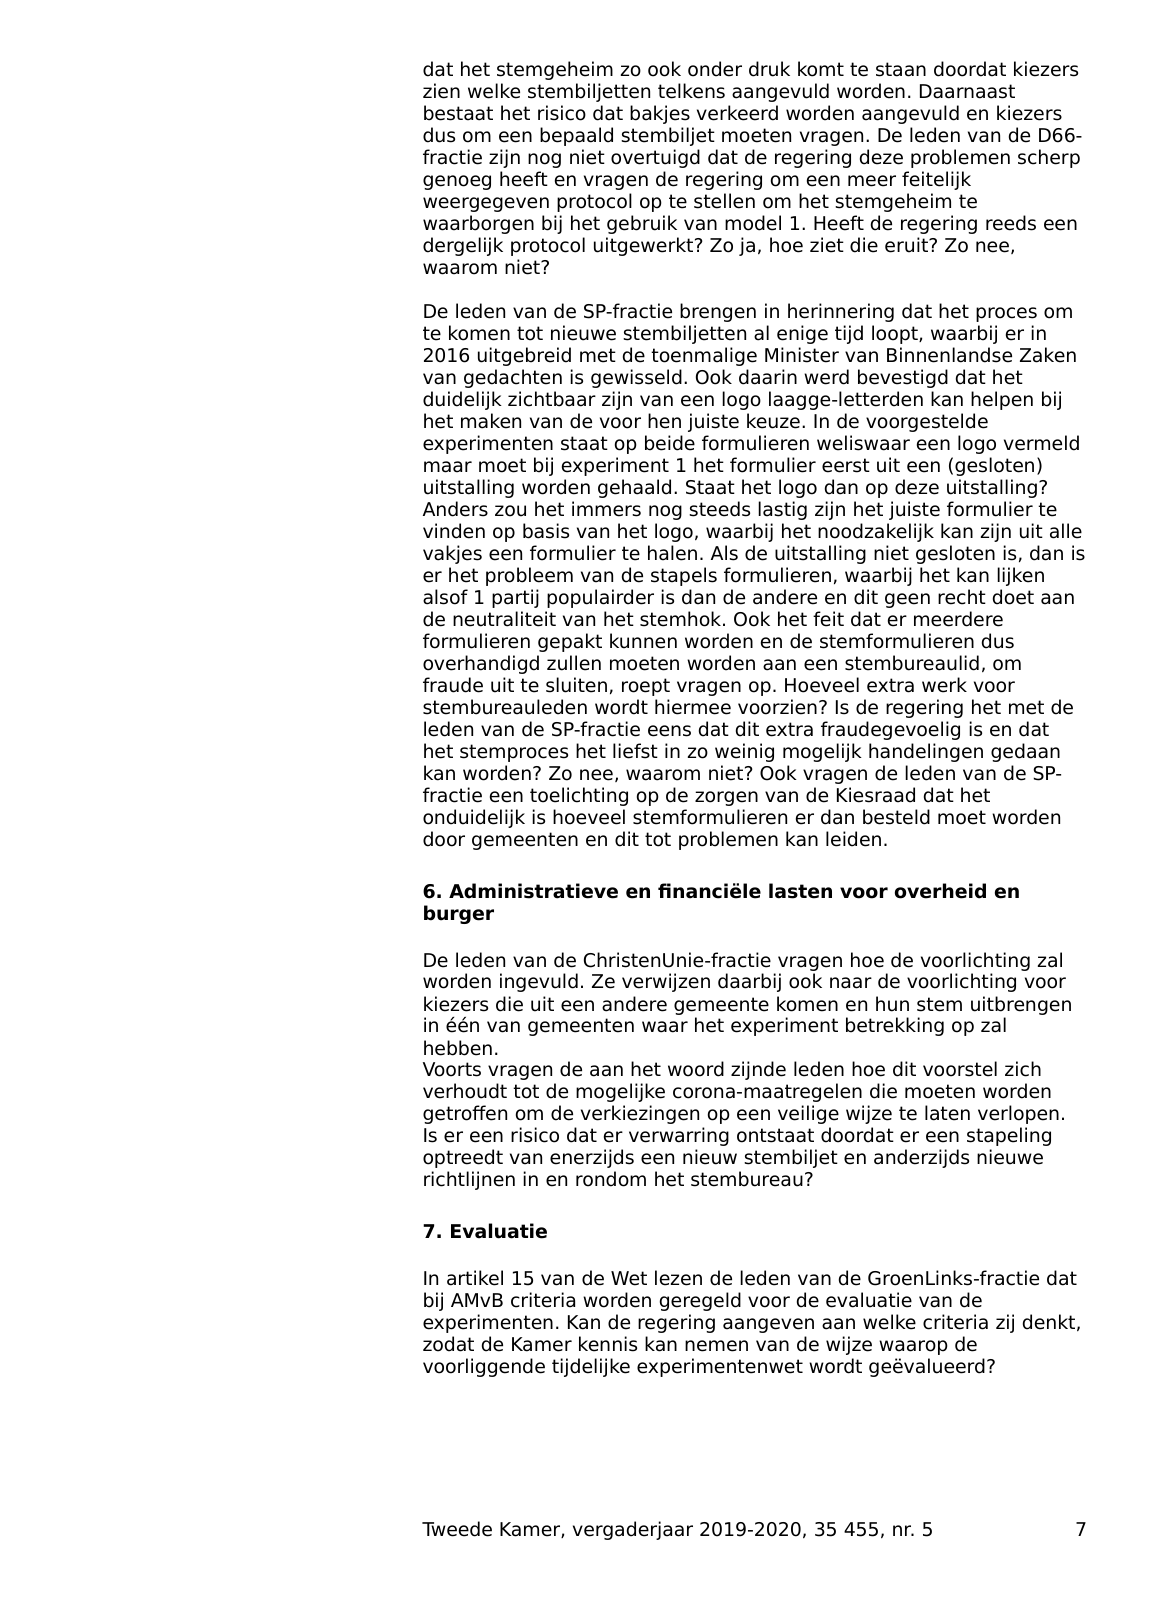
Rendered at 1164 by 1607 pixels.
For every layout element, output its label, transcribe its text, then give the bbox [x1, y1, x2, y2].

text In artikel 15 van de Wet lezen de leden van de GroenLinks-fractie dat bij AMvB criteria worden geregeld voor de evaluatie van de experimenten. Kan de regering aangeven aan welke criteria zij denkt, zodat de Kamer kennis kan nemen van de wijze waarop de voorliggende tijdelijke experimentenwet wordt geëvalueerd? [422, 1268, 1087, 1378]
text De leden van de ChristenUnie-fractie vragen hoe de voorlichting zal worden ingevuld. Ze verwijzen daarbij ook naar de voorlichting voor kiezers die uit een andere gemeente komen en hun stem uitbrengen in één van gemeenten waar het experiment betrekking op zal hebben. [422, 949, 1087, 1059]
text dat het stemgeheim zo ook onder druk komt te staan doordat kiezers zien welke stembiljetten telkens aangevuld worden. Daarnaast bestaat het risico dat bakjes verkeerd worden aangevuld en kiezers dus om een bepaald stembiljet moeten vragen. De leden van de D66-fractie zijn nog niet overtuigd dat de regering deze problemen scherp genoeg heeft en vragen de regering om een meer feitelijk weergegeven protocol op te stellen om het stemgeheim te waarborgen bij het gebruik van model 1. Heeft de regering reeds een dergelijk protocol uitgewerkt? Zo ja, hoe ziet die eruit? Zo nee, waarom niet? [422, 59, 1087, 279]
subtitle 7. Evaluatie [422, 1221, 1087, 1243]
text Voorts vragen de aan het woord zijnde leden hoe dit voorstel zich verhoudt tot de mogelijke corona-maatregelen die moeten worden getroffen om de verkiezingen op een veilige wijze te laten verlopen. Is er een risico dat er verwarring ontstaat doordat er een stapeling optreedt van enerzijds een nieuw stembiljet en anderzijds nieuwe richtlijnen in en rondom het stembureau? [422, 1059, 1087, 1191]
subtitle 6. Administratieve en financiële lasten voor overheid en burger [422, 881, 1087, 924]
text De leden van de SP-fractie brengen in herinnering dat het proces om te komen tot nieuwe stembiljetten al enige tijd loopt, waarbij er in 2016 uitgebreid met de toenmalige Minister van Binnenlandse Zaken van gedachten is gewisseld. Ook daarin werd bevestigd dat het duidelijk zichtbaar zijn van een logo laagge-letterden kan helpen bij het maken van de voor hen juiste keuze. In de voorgestelde experimenten staat op beide formulieren weliswaar een logo vermeld maar moet bij experiment 1 het formulier eerst uit een (gesloten) uitstalling worden gehaald. Staat het logo dan op deze uitstalling? Anders zou het immers nog steeds lastig zijn het juiste formulier te vinden op basis van het logo, waarbij het noodzakelijk kan zijn uit alle vakjes een formulier te halen. Als de uitstalling niet gesloten is, dan is er het probleem van de stapels formulieren, waarbij het kan lijken alsof 1 partij populairder is dan de andere en dit geen recht doet aan de neutraliteit van het stemhok. Ook het feit dat er meerdere formulieren gepakt kunnen worden en de stemformulieren dus overhandigd zullen moeten worden aan een stembureaulid, om fraude uit te sluiten, roept vragen op. Hoeveel extra werk voor stembureauleden wordt hiermee voorzien? Is de regering het met de leden van de SP-fractie eens dat dit extra fraudegevoelig is en dat het stemproces het liefst in zo weinig mogelijk handelingen gedaan kan worden? Zo nee, waarom niet? Ook vragen de leden van de SP-fractie een toelichting op de zorgen van de Kiesraad dat het onduidelijk is hoeveel stemformulieren er dan besteld moet worden door gemeenten en dit tot problemen kan leiden. [422, 301, 1087, 851]
